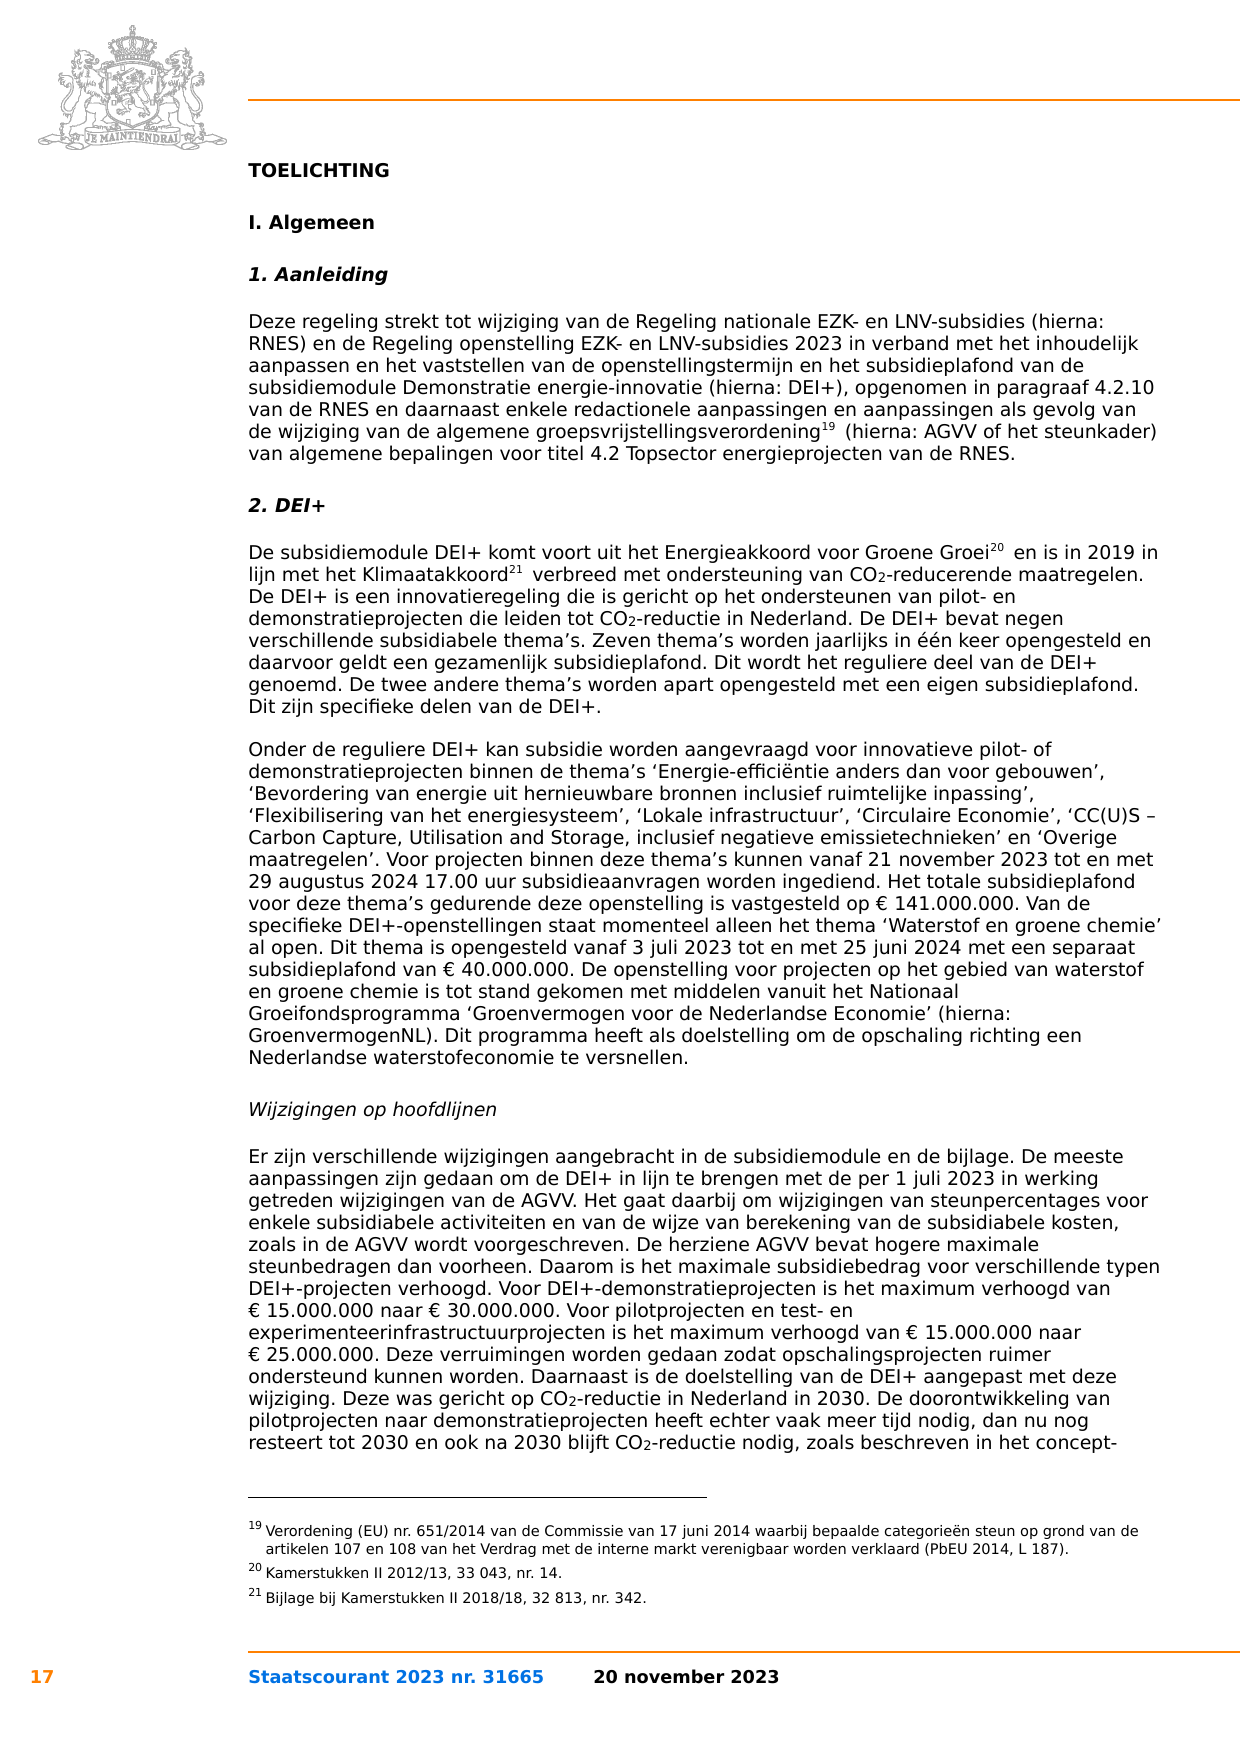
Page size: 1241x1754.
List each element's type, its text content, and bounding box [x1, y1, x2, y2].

text Bijlage bij Kamerstukken II 2018/18, 32 813, nr. 342. [248, 1586, 1163, 1608]
text Er zijn verschillende wijzigingen aangebracht in de subsidiemodule en de bijlage. De meeste aanpassingen zijn gedaan om de DEI+ in lijn te brengen met de per 1 juli 2023 in werking getreden wijzigingen van de AGVV. Het gaat daarbij om wijzigingen van steunpercentages voor enkele subsidiabele activiteiten en van de wijze van berekening van de subsidiabele kosten, zoals in de AGVV wordt voorgeschreven. De herziene AGVV bevat hogere maximale steunbedragen dan voorheen. Daarom is het maximale subsidiebedrag voor verschillende typen DEI+-projecten verhoogd. Voor DEI+-demonstratieprojecten is het maximum verhoogd van € 15.000.000 naar € 30.000.000. Voor pilotprojecten en test- en experimenteerinfrastructuurprojecten is het maximum verhoogd van € 15.000.000 naar € 25.000.000. Deze verruimingen worden gedaan zodat opschalingsprojecten ruimer ondersteund kunnen worden. Daarnaast is de doelstelling van de DEI+ aangepast met deze wijziging. Deze was gericht op CO2-reductie in Nederland in 2030. De doorontwikkeling van pilotprojecten naar demonstratieprojecten heeft echter vaak meer tijd nodig, dan nu nog resteert tot 2030 en ook na 2030 blijft CO2-reductie nodig, zoals beschreven in het concept- [248, 1146, 1163, 1454]
text De subsidiemodule DEI+ komt voort uit het Energieakkoord voor Groene Groei en is in 2019 in lijn met het Klimaatakkoord verbreed met ondersteuning van CO2-reducerende maatregelen. De DEI+ is een innovatieregeling die is gericht op het ondersteunen van pilot- en demonstratieprojecten die leiden tot CO2-reductie in Nederland. De DEI+ bevat negen verschillende subsidiabele thema’s. Zeven thema’s worden jaarlijks in één keer opengesteld en daarvoor geldt een gezamenlijk subsidieplafond. Dit wordt het reguliere deel van de DEI+ genoemd. De twee andere thema’s worden apart opengesteld met een eigen subsidieplafond. Dit zijn specifieke delen van de DEI+. [248, 542, 1163, 717]
picture [38, 25, 227, 150]
subtitle 1. Aanleiding [248, 264, 1163, 286]
text Onder de reguliere DEI+ kan subsidie worden aangevraagd voor innovatieve pilot- of demonstratieprojecten binnen de thema’s ‘Energie-efficiëntie anders dan voor gebouwen’, ‘Bevordering van energie uit hernieuwbare bronnen inclusief ruimtelijke inpassing’, ‘Flexibilisering van het energiesysteem’, ‘Lokale infrastructuur’, ‘Circulaire Economie’, ‘CC(U)S – Carbon Capture, Utilisation and Storage, inclusief negatieve emissietechnieken’ en ‘Overige maatregelen’. Voor projecten binnen deze thema’s kunnen vanaf 21 november 2023 tot en met 29 augustus 2024 17.00 uur subsidieaanvragen worden ingediend. Het totale subsidieplafond voor deze thema’s gedurende deze openstelling is vastgesteld op € 141.000.000. Van de specifieke DEI+-openstellingen staat momenteel alleen het thema ‘Waterstof en groene chemie’ al open. Dit thema is opengesteld vanaf 3 juli 2023 tot en met 25 juni 2024 met een separaat subsidieplafond van € 40.000.000. De openstelling voor projecten op het gebied van waterstof en groene chemie is tot stand gekomen met middelen vanuit het Nationaal Groeifondsprogramma ‘Groenvermogen voor de Nederlandse Economie’ (hierna: GroenvermogenNL). Dit programma heeft als doelstelling om de opschaling richting een Nederlandse waterstofeconomie te versnellen. [248, 739, 1163, 1069]
text Kamerstukken II 2012/13, 33 043, nr. 14. [248, 1561, 1163, 1583]
text Deze regeling strekt tot wijziging van de Regeling nationale EZK- en LNV-subsidies (hierna: RNES) en de Regeling openstelling EZK- en LNV-subsidies 2023 in verband met het inhoudelijk aanpassen en het vaststellen van de openstellingstermijn en het subsidieplafond van de subsidiemodule Demonstratie energie-innovatie (hierna: DEI+), opgenomen in paragraaf 4.2.10 van de RNES en daarnaast enkele redactionele aanpassingen en aanpassingen als gevolg van de wijziging van de algemene groepsvrijstellingsverordening (hierna: AGVV of het steunkader) van algemene bepalingen voor titel 4.2 Topsector energieprojecten van de RNES. [248, 311, 1163, 465]
subtitle 2. DEI+ [248, 495, 1163, 517]
subtitle I. Algemeen [248, 212, 1163, 234]
text Verordening (EU) nr. 651/2014 van de Commissie van 17 juni 2014 waarbij bepaalde categorieën steun op grond van de artikelen 107 en 108 van het Verdrag met de interne markt verenigbaar worden verklaard (PbEU 2014, L 187). [248, 1519, 1163, 1558]
subtitle Wijzigingen op hoofdlijnen [248, 1099, 1163, 1121]
subtitle TOELICHTING [248, 160, 1163, 182]
